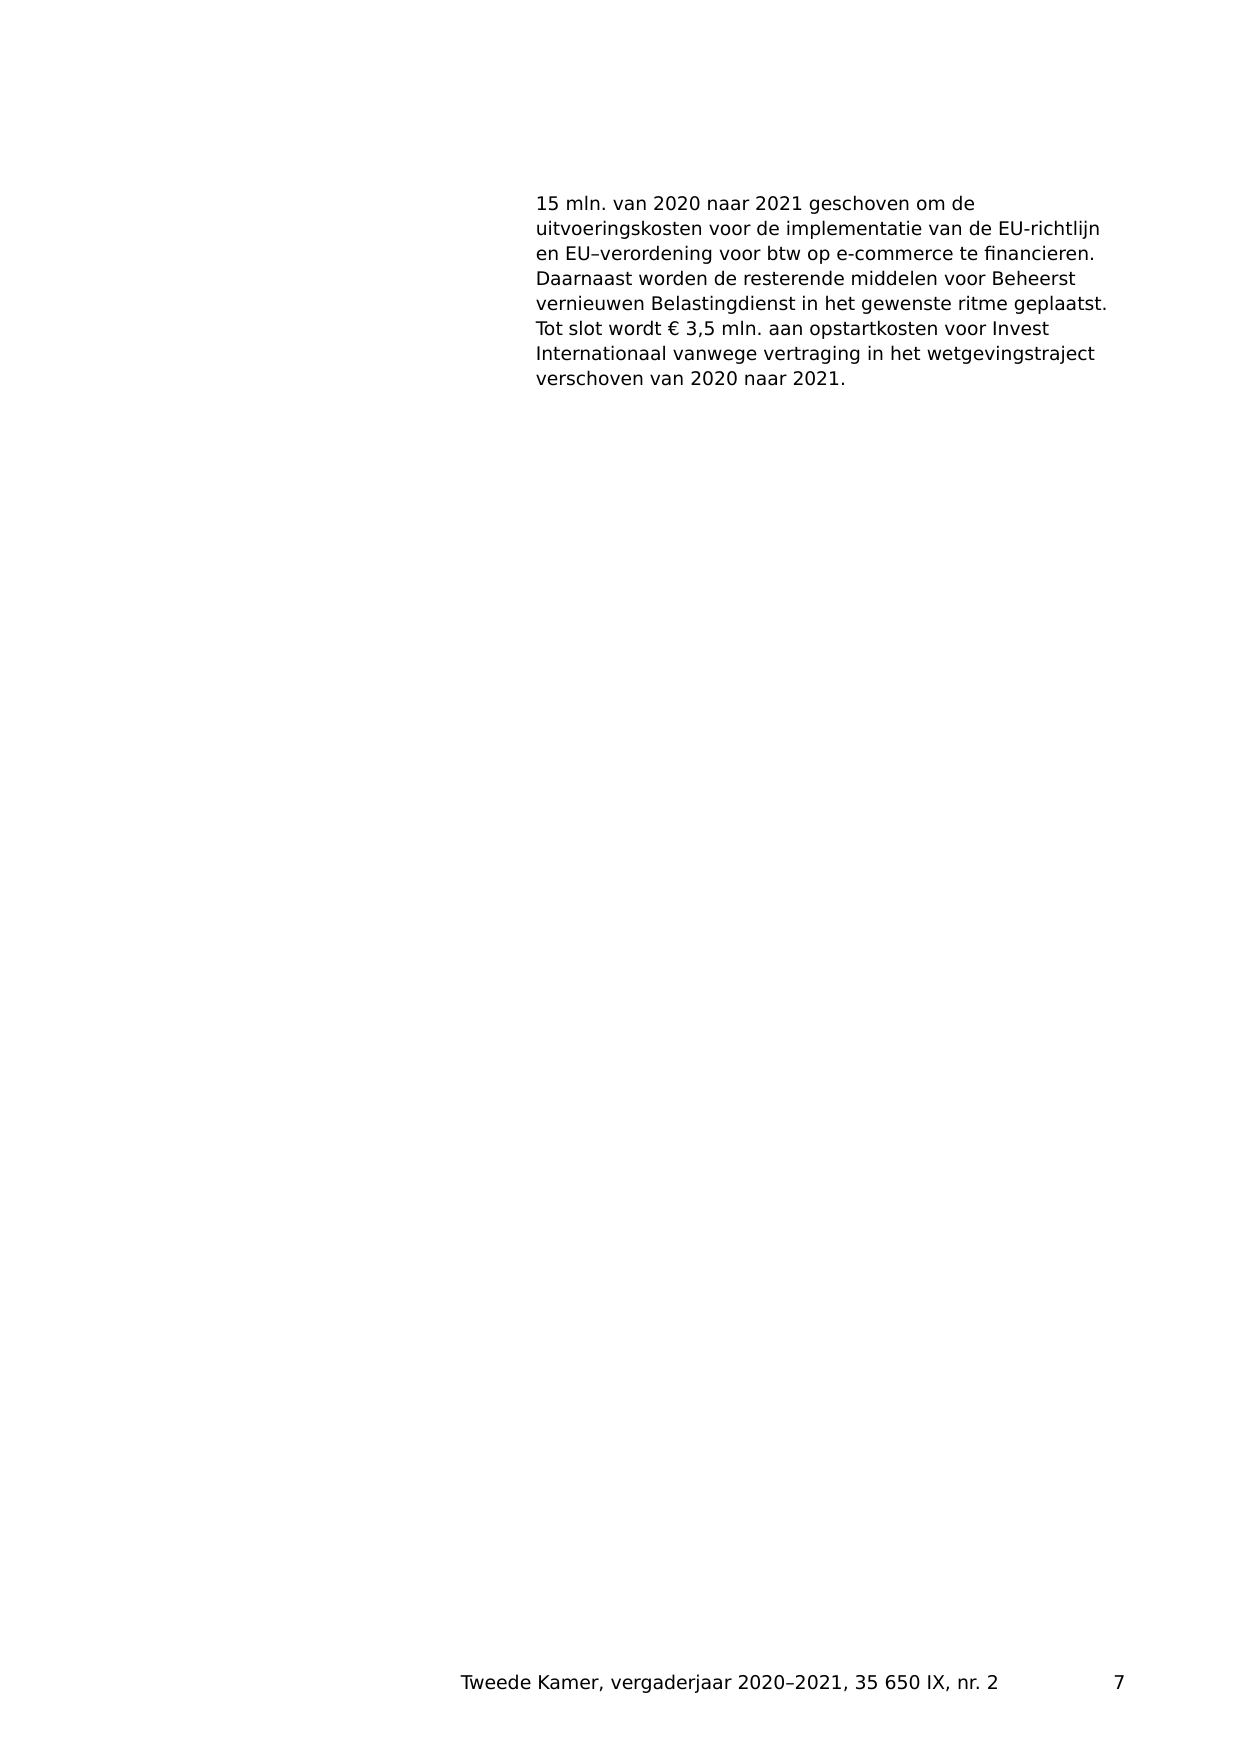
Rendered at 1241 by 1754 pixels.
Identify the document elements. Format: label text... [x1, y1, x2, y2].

list 15 mln. van 2020 naar 2021 geschoven om de uitvoeringskosten voor de implementatie van de EU-richtlijn en EU–verordening voor btw op e-commerce te financieren. Daarnaast worden de resterende middelen voor Beheerst vernieuwen Belastingdienst in het gewenste ritme geplaatst. Tot slot wordt € 3,5 mln. aan opstartkosten voor Invest Internationaal vanwege vertraging in het wetgevingstraject verschoven van 2020 naar 2021. [498, 191, 1125, 391]
